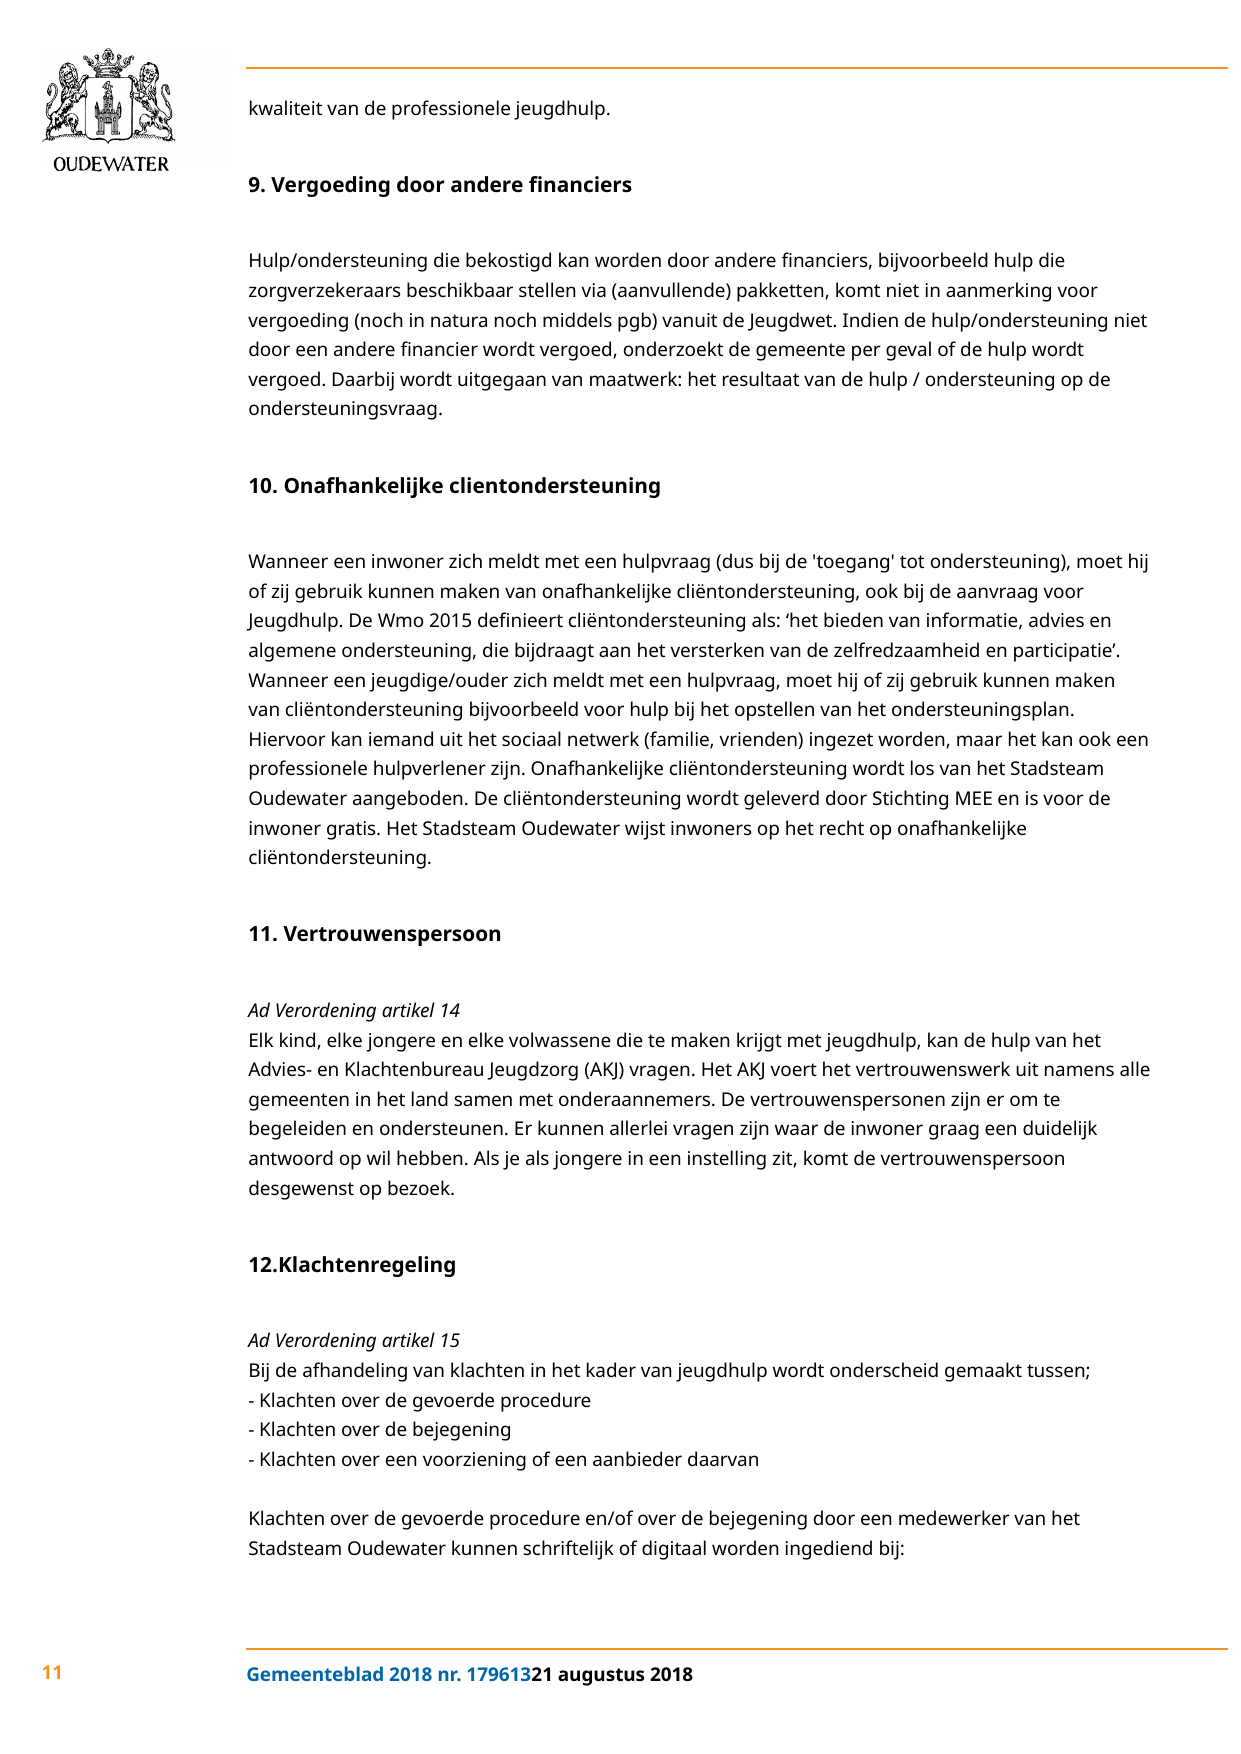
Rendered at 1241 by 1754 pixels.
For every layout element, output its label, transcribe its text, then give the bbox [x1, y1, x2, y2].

text - Klachten over een voorziening of een aanbieder daarvan [248, 1446, 1152, 1472]
picture [41, 47, 231, 172]
text Hulp/ondersteuning die bekostigd kan worden door andere financiers, bijvoorbeeld hulp die zorgverzekeraars beschikbaar stellen via (aanvullende) pakketten, komt niet in aanmerking voor vergoeding (noch in natura noch middels pgb) vanuit de Jeugdwet. Indien de hulp/ondersteuning niet door een andere financier wordt vergoed, onderzoekt de gemeente per geval of de hulp wordt vergoed. Daarbij wordt uitgegaan van maatwerk: het resultaat van de hulp / ondersteuning op de ondersteuningsvraag. [248, 248, 1152, 421]
text 10. Onafhankelijke clientondersteuning [248, 471, 1152, 499]
text kwaliteit van de professionele jeugdhulp. [248, 95, 1152, 121]
text - Klachten over de bejegening [248, 1416, 1152, 1442]
text Bij de afhandeling van klachten in het kader van jeugdhulp wordt onderscheid gemaakt tussen; [248, 1357, 1152, 1383]
text Klachten over de gevoerde procedure en/of over de bejegening door een medewerker van het Stadsteam Oudewater kunnen schriftelijk of digitaal worden ingediend bij: [248, 1505, 1152, 1561]
text Ad Verordening artikel 15 [248, 1328, 1152, 1353]
text Elk kind, elke jongere en elke volwassene die te maken krijgt met jeugdhulp, kan de hulp van het Advies- en Klachtenbureau Jeugdzorg (AKJ) vragen. Het AKJ voert het vertrouwenswerk uit namens alle gemeenten in het land samen met onderaannemers. De vertrouwenspersonen zijn er om te begeleiden en ondersteunen. Er kunnen allerlei vragen zijn waar de inwoner graag een duidelijk antwoord op wil hebben. Als je als jongere in een instelling zit, komt de vertrouwenspersoon desgewenst op bezoek. [248, 1027, 1152, 1201]
text Ad Verordening artikel 14 [248, 997, 1152, 1023]
text Wanneer een inwoner zich meldt met een hulpvraag (dus bij de 'toegang' tot ondersteuning), moet hij of zij gebruik kunnen maken van onafhankelijke cliëntondersteuning, ook bij de aanvraag voor Jeugdhulp. De Wmo 2015 definieert cliëntondersteuning als: ‘het bieden van informatie, advies en algemene ondersteuning, die bijdraagt aan het versterken van de zelfredzaamheid en participatie’. Wanneer een jeugdige/ouder zich meldt met een hulpvraag, moet hij of zij gebruik kunnen maken van cliëntondersteuning bijvoorbeeld voor hulp bij het opstellen van het ondersteuningsplan. Hiervoor kan iemand uit het sociaal netwerk (familie, vrienden) ingezet worden, maar het kan ook een professionele hulpverlener zijn. Onafhankelijke cliëntondersteuning wordt los van het Stadsteam Oudewater aangeboden. De cliëntondersteuning wordt geleverd door Stichting MEE en is voor de inwoner gratis. Het Stadsteam Oudewater wijst inwoners op het recht op onafhankelijke cliëntondersteuning. [248, 548, 1152, 870]
text 9. Vergoeding door andere financiers [248, 170, 1152, 198]
text 12.Klachtenregeling [248, 1250, 1152, 1278]
text - Klachten over de gevoerde procedure [248, 1387, 1152, 1413]
text 11. Vertrouwenspersoon [248, 919, 1152, 948]
